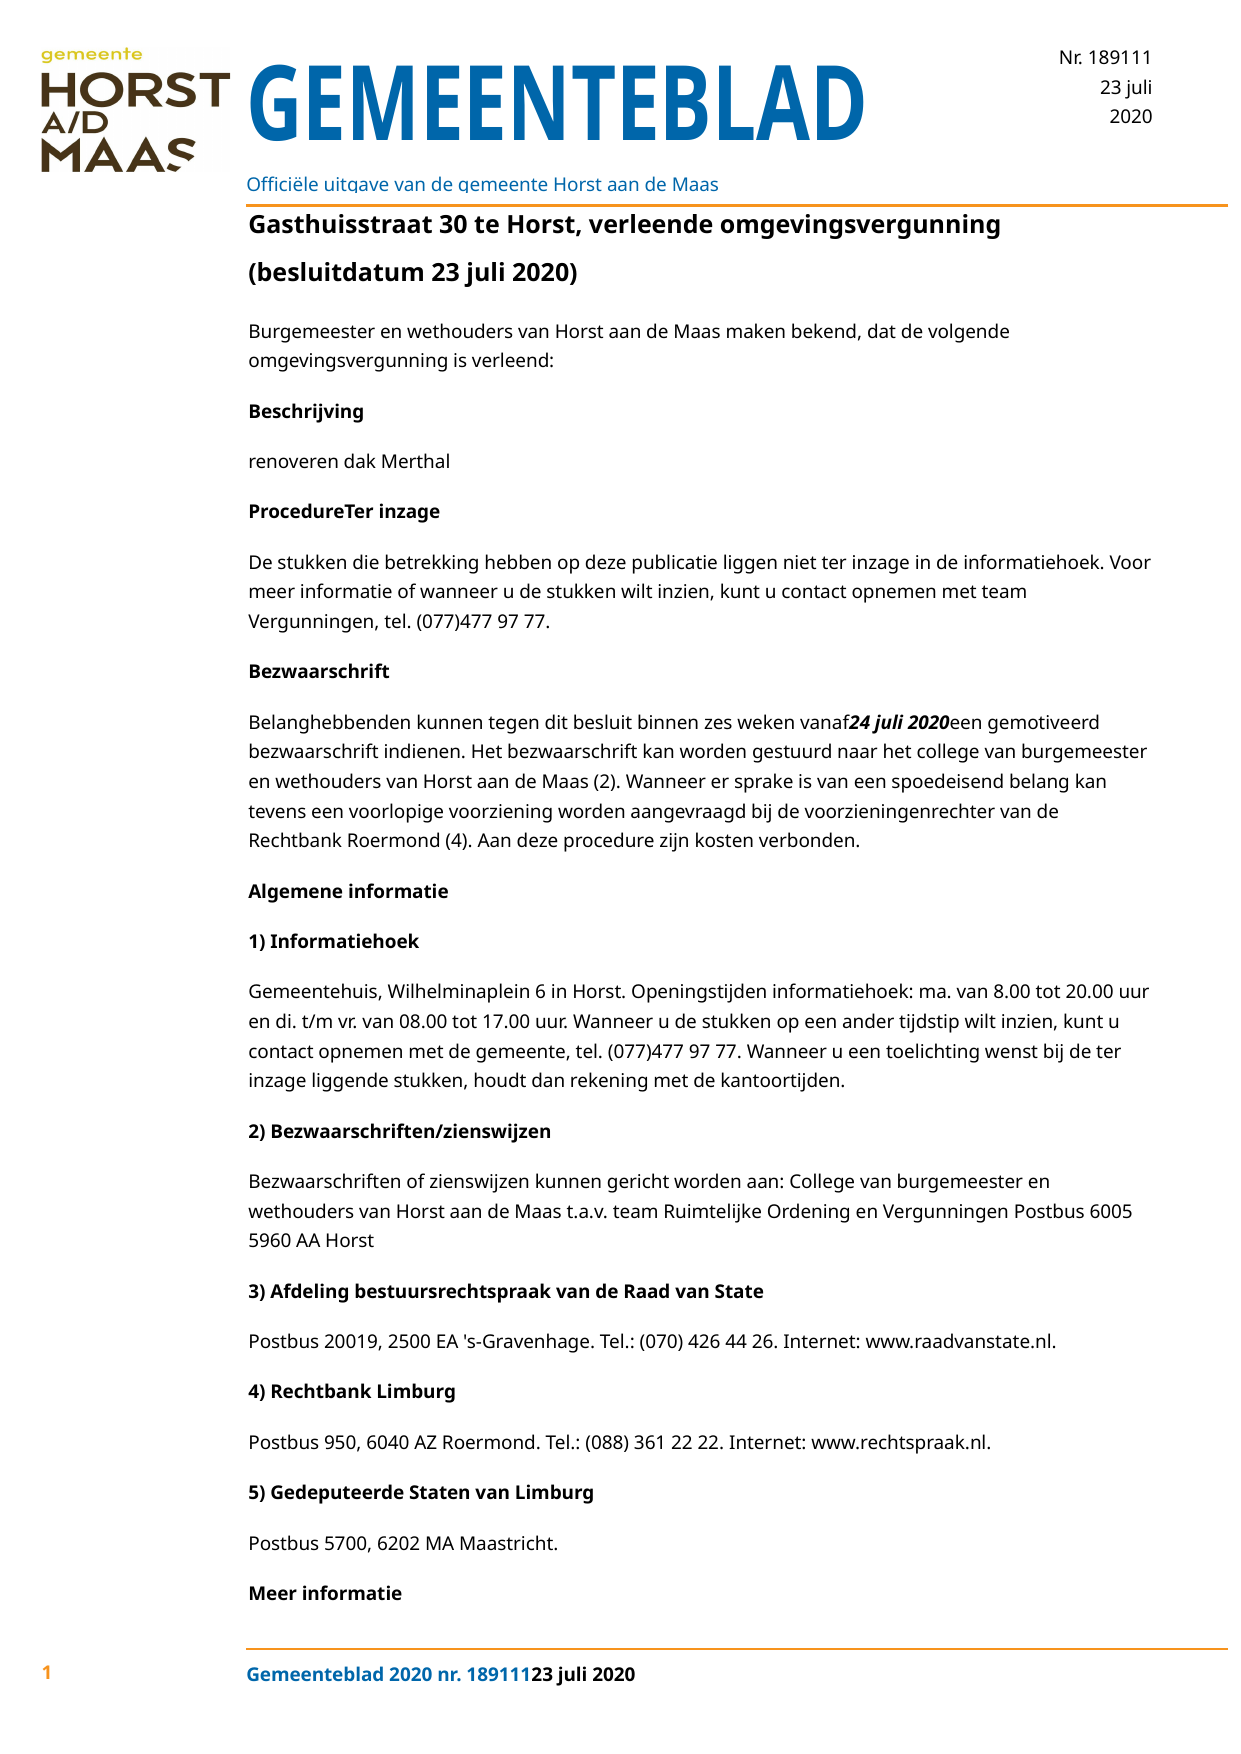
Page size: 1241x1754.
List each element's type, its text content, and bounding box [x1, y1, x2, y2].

text Postbus 5700, 6202 MA Maastricht. [248, 1530, 1152, 1556]
text 1) Informatiehoek [248, 928, 1152, 954]
text Postbus 20019, 2500 EA 's-Gravenhage. Tel.: (070) 426 44 26. Internet: www.raadvanstate.nl. [248, 1328, 1152, 1354]
text 4) Rechtbank Limburg [248, 1379, 1152, 1404]
text Bezwaarschrift [248, 659, 1152, 684]
text Postbus 950, 6040 AZ Roermond. Tel.: (088) 361 22 22. Internet: www.rechtspraak.nl. [248, 1429, 1152, 1455]
text renoveren dak Merthal [248, 448, 1152, 474]
text De stukken die betrekking hebben op deze publicatie liggen niet ter inzage in de informatiehoek. Voor meer informatie of wanneer u de stukken wilt inzien, kunt u contact opnemen met team Vergunningen, tel. (077)477 97 77. [248, 549, 1152, 634]
text Algemene informatie [248, 878, 1152, 904]
text ProcedureTer inzage [248, 499, 1152, 524]
text Meer informatie [248, 1580, 1152, 1606]
text Bezwaarschriften of zienswijzen kunnen gericht worden aan: College van burgemeester en wethouders van Horst aan de Maas t.a.v. team Ruimtelijke Ordening en Vergunningen Postbus 6005 5960 AA Horst [248, 1168, 1152, 1253]
text Gasthuisstraat 30 te Horst, verleende omgevingsvergunning (besluitdatum 23 juli 2020) [248, 207, 1152, 288]
text 2) Bezwaarschriften/zienswijzen [248, 1118, 1152, 1144]
text 5) Gedeputeerde Staten van Limburg [248, 1479, 1152, 1505]
text 3) Afdeling bestuursrechtspraak van de Raad van State [248, 1278, 1152, 1304]
text Burgemeester en wethouders van Horst aan de Maas maken bekend, dat de volgende omgevingsvergunning is verleend: [248, 318, 1152, 373]
text Belanghebbenden kunnen tegen dit besluit binnen zes weken vanaf24 juli 2020een gemotiveerd bezwaarschrift indienen. Het bezwaarschrift kan worden gestuurd naar het college van burgemeester en wethouders van Horst aan de Maas (2). Wanneer er sprake is van een spoedeisend belang kan tevens een voorlopige voorziening worden aangevraagd bij de voorzieningenrechter van de Rechtbank Roermond (4). Aan deze procedure zijn kosten verbonden. [248, 709, 1152, 853]
text Gemeentehuis, Wilhelminaplein 6 in Horst. Openingstijden informatiehoek: ma. van 8.00 tot 20.00 uur en di. t/m vr. van 08.00 tot 17.00 uur. Wanneer u de stukken op een ander tijdstip wilt inzien, kunt u contact opnemen met de gemeente, tel. (077)477 97 77. Wanneer u een toelichting wenst bij de ter inzage liggende stukken, houdt dan rekening met de kantoortijden. [248, 979, 1152, 1093]
text Beschrijving [248, 398, 1152, 424]
picture [41, 47, 231, 172]
